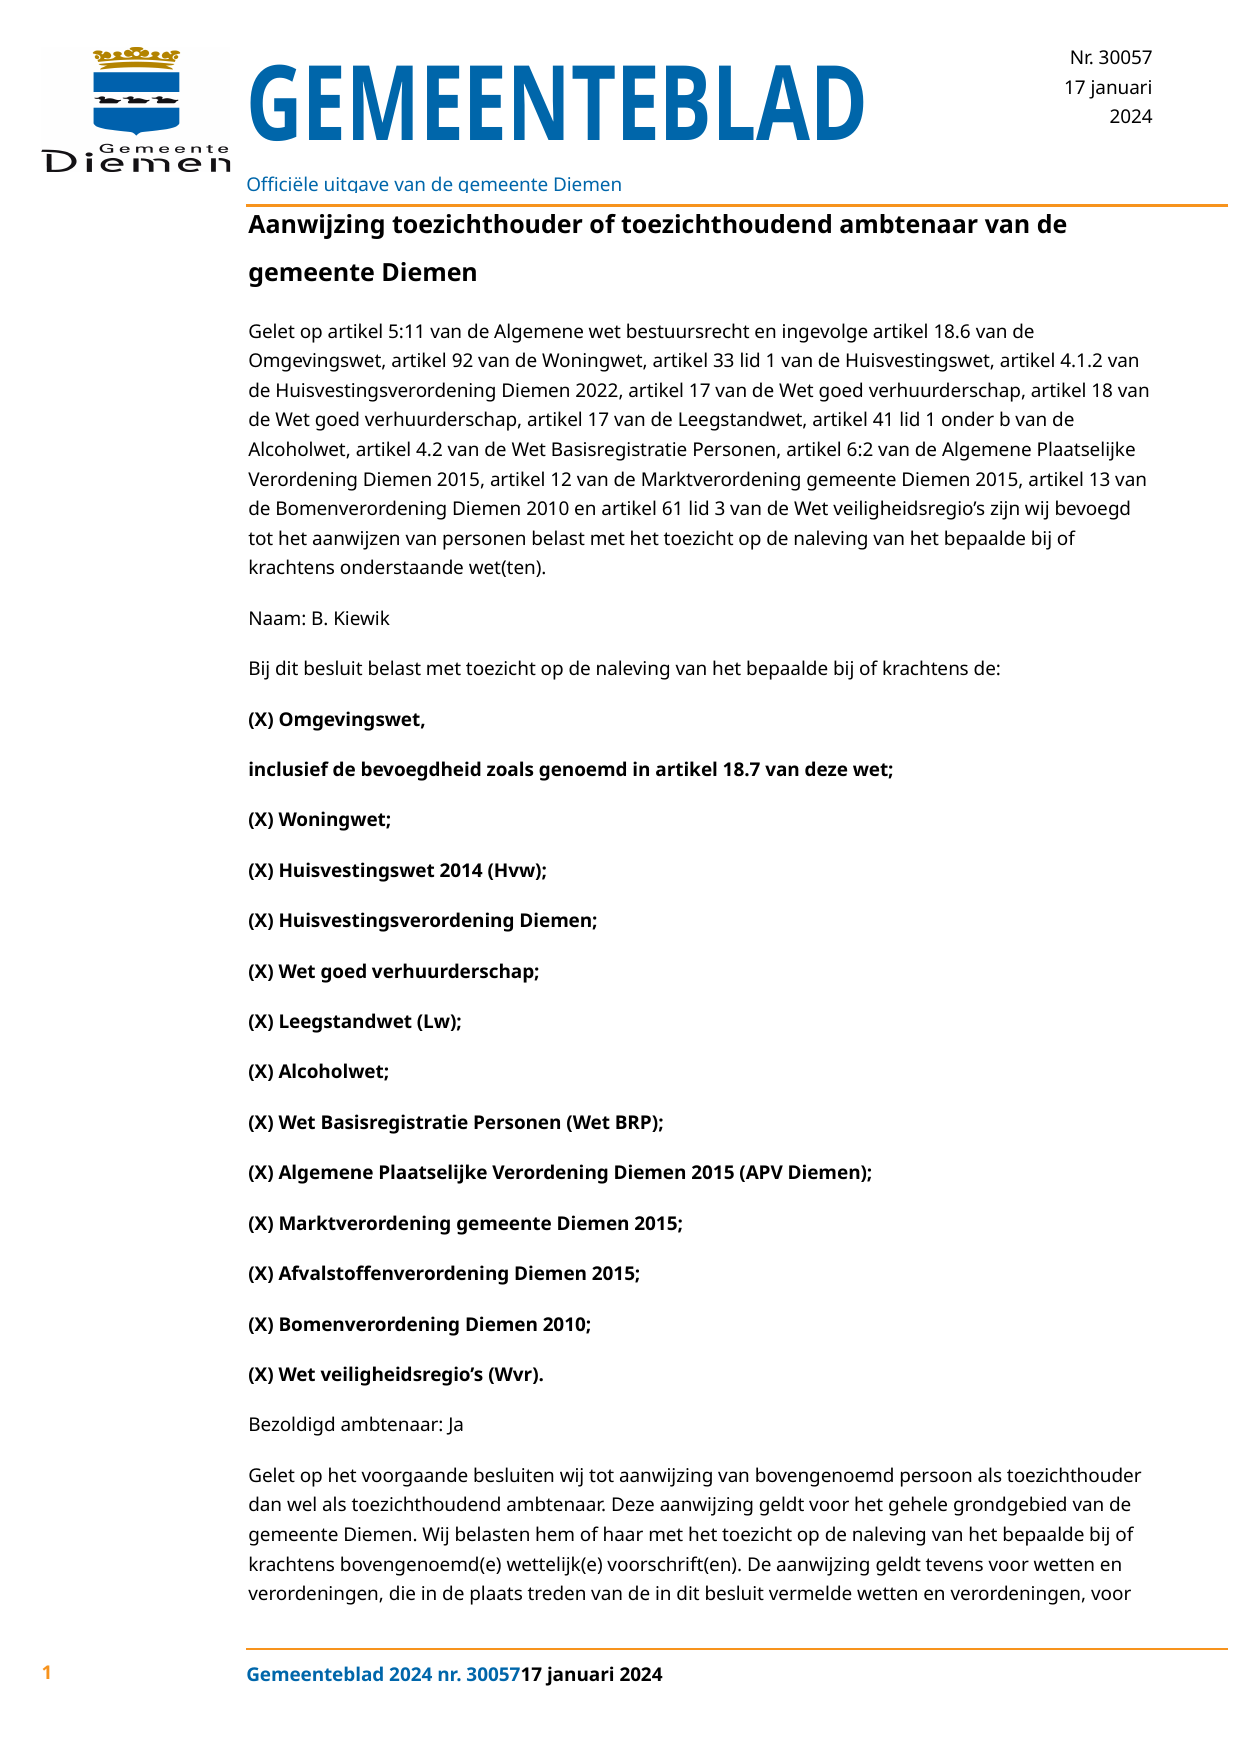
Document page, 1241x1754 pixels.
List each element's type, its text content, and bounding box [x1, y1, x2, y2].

text (X) Huisvestingsverordening Diemen; [248, 907, 1152, 933]
text Naam: B. Kiewik [248, 605, 1152, 631]
text (X) Alcoholwet; [248, 1059, 1152, 1084]
text Bezoldigd ambtenaar: Ja [248, 1412, 1152, 1437]
text Aanwijzing toezichthouder of toezichthoudend ambtenaar van de gemeente Diemen [248, 207, 1152, 288]
text (X) Marktverordening gemeente Diemen 2015; [248, 1210, 1152, 1236]
text (X) Bomenverordening Diemen 2010; [248, 1311, 1152, 1337]
text (X) Wet Basisregistratie Personen (Wet BRP); [248, 1109, 1152, 1135]
text (X) Wet veiligheidsregio’s (Wvr). [248, 1361, 1152, 1387]
text Bij dit besluit belast met toezicht op de naleving van het bepaalde bij of krachtens de: [248, 655, 1152, 681]
text (X) Omgevingswet, [248, 706, 1152, 732]
text (X) Algemene Plaatselijke Verordening Diemen 2015 (APV Diemen); [248, 1159, 1152, 1185]
text Gelet op artikel 5:11 van de Algemene wet bestuursrecht en ingevolge artikel 18.6 van de Omgevingswet, artikel 92 van de Woningwet, artikel 33 lid 1 van de Huisvestingswet, artikel 4.1.2 van de Huisvestingsverordening Diemen 2022, artikel 17 van de Wet goed verhuurderschap, artikel 18 van de Wet goed verhuurderschap, artikel 17 van de Leegstandwet, artikel 41 lid 1 onder b van de Alcoholwet, artikel 4.2 van de Wet Basisregistratie Personen, artikel 6:2 van de Algemene Plaatselijke Verordening Diemen 2015, artikel 12 van de Marktverordening gemeente Diemen 2015, artikel 13 van de Bomenverordening Diemen 2010 en artikel 61 lid 3 van de Wet veiligheidsregio’s zijn wij bevoegd tot het aanwijzen van personen belast met het toezicht op de naleving van het bepaalde bij of krachtens onderstaande wet(ten). [248, 318, 1152, 580]
text Gelet op het voorgaande besluiten wij tot aanwijzing van bovengenoemd persoon als toezichthouder dan wel als toezichthoudend ambtenaar. Deze aanwijzing geldt voor het gehele grondgebied van de gemeente Diemen. Wij belasten hem of haar met het toezicht op de naleving van het bepaalde bij of krachtens bovengenoemd(e) wettelijk(e) voorschrift(en). De aanwijzing geldt tevens voor wetten en verordeningen, die in de plaats treden van de in dit besluit vermelde wetten en verordeningen, voor [248, 1462, 1152, 1606]
text (X) Afvalstoffenverordening Diemen 2015; [248, 1260, 1152, 1286]
text (X) Woningwet; [248, 807, 1152, 832]
text (X) Huisvestingswet 2014 (Hvw); [248, 857, 1152, 883]
picture [41, 47, 231, 172]
text inclusief de bevoegdheid zoals genoemd in artikel 18.7 van deze wet; [248, 756, 1152, 782]
text (X) Leegstandwet (Lw); [248, 1008, 1152, 1034]
text (X) Wet goed verhuurderschap; [248, 958, 1152, 984]
